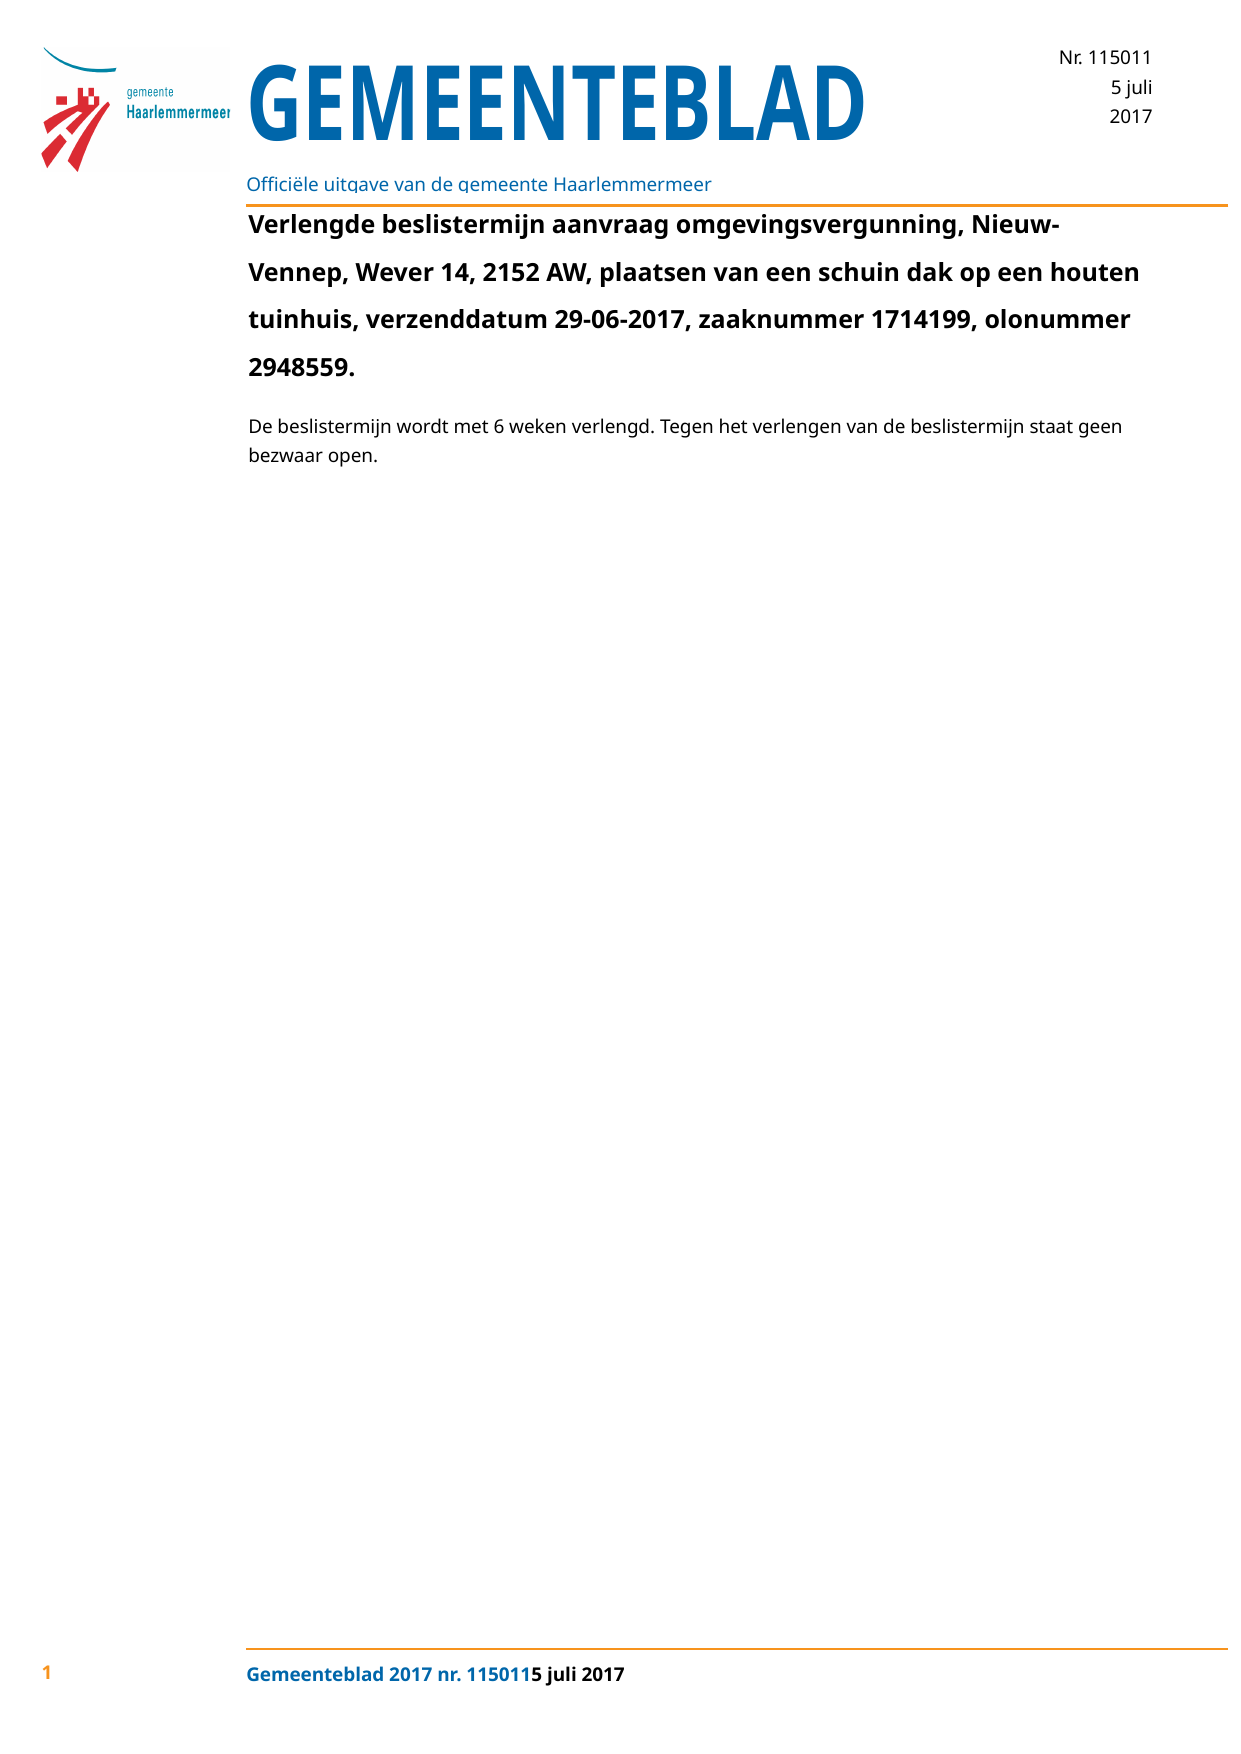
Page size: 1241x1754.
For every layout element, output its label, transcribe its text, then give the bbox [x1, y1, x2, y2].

picture [41, 47, 231, 172]
text Verlengde beslistermijn aanvraag omgevingsvergunning, Nieuw-Vennep, Wever 14, 2152 AW, plaatsen van een schuin dak op een houten tuinhuis, verzenddatum 29-06-2017, zaaknummer 1714199, olonummer 2948559. [248, 207, 1152, 384]
text De beslistermijn wordt met 6 weken verlengd. Tegen het verlengen van de beslistermijn staat geen bezwaar open. [248, 413, 1152, 468]
